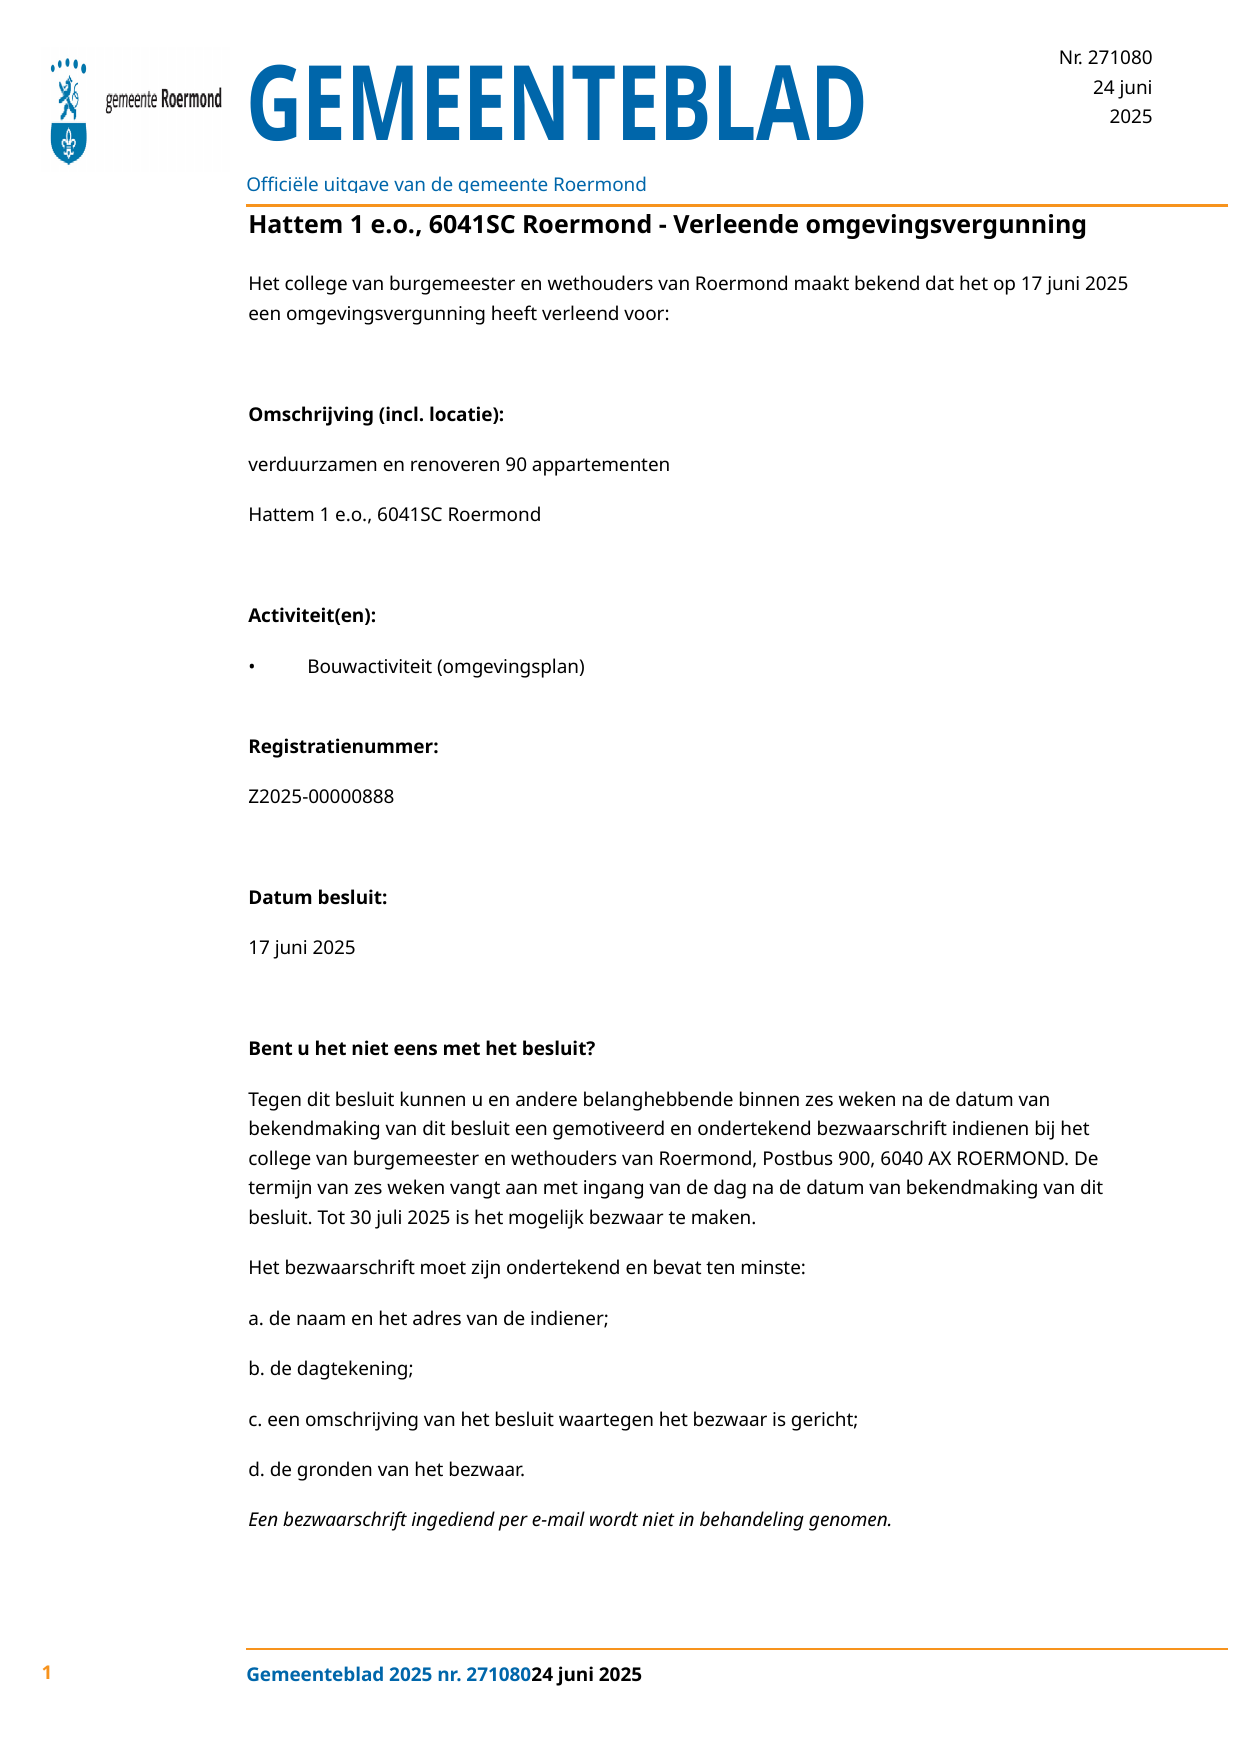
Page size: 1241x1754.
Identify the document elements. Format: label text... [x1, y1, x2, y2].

text Datum besluit: [248, 884, 1152, 910]
list Bouwactiviteit (omgevingsplan) [248, 653, 1152, 678]
text Tegen dit besluit kunnen u en andere belanghebbende binnen zes weken na de datum van bekendmaking van dit besluit een gemotiveerd en ondertekend bezwaarschrift indienen bij het college van burgemeester en wethouders van Roermond, Postbus 900, 6040 AX ROERMOND. De termijn van zes weken vangt aan met ingang van de dag na de datum van bekendmaking van dit besluit. Tot 30 juli 2025 is het mogelijk bezwaar te maken. [248, 1086, 1152, 1230]
picture [41, 47, 231, 172]
text b. de dagtekening; [248, 1355, 1152, 1381]
text a. de naam en het adres van de indiener; [248, 1305, 1152, 1331]
text verduurzamen en renoveren 90 appartementen [248, 451, 1152, 477]
text Hattem 1 e.o., 6041SC Roermond [248, 502, 1152, 527]
text Omschrijving (incl. locatie): [248, 401, 1152, 426]
text Een bezwaarschrift ingediend per e-mail wordt niet in behandeling genomen. [248, 1507, 1152, 1532]
text d. de gronden van het bezwaar. [248, 1456, 1152, 1482]
text Activiteit(en): [248, 602, 1152, 628]
text Hattem 1 e.o., 6041SC Roermond - Verleende omgevingsvergunning [248, 207, 1152, 241]
text c. een omschrijving van het besluit waartegen het bezwaar is gericht; [248, 1406, 1152, 1431]
text Registratienummer: [248, 733, 1152, 758]
text Z2025-00000888 [248, 783, 1152, 809]
text Het bezwaarschrift moet zijn ondertekend en bevat ten minste: [248, 1254, 1152, 1280]
text Bent u het niet eens met het besluit? [248, 1035, 1152, 1061]
text 17 juni 2025 [248, 934, 1152, 960]
text Het college van burgemeester en wethouders van Roermond maakt bekend dat het op 17 juni 2025 een omgevingsvergunning heeft verleend voor: [248, 270, 1152, 326]
